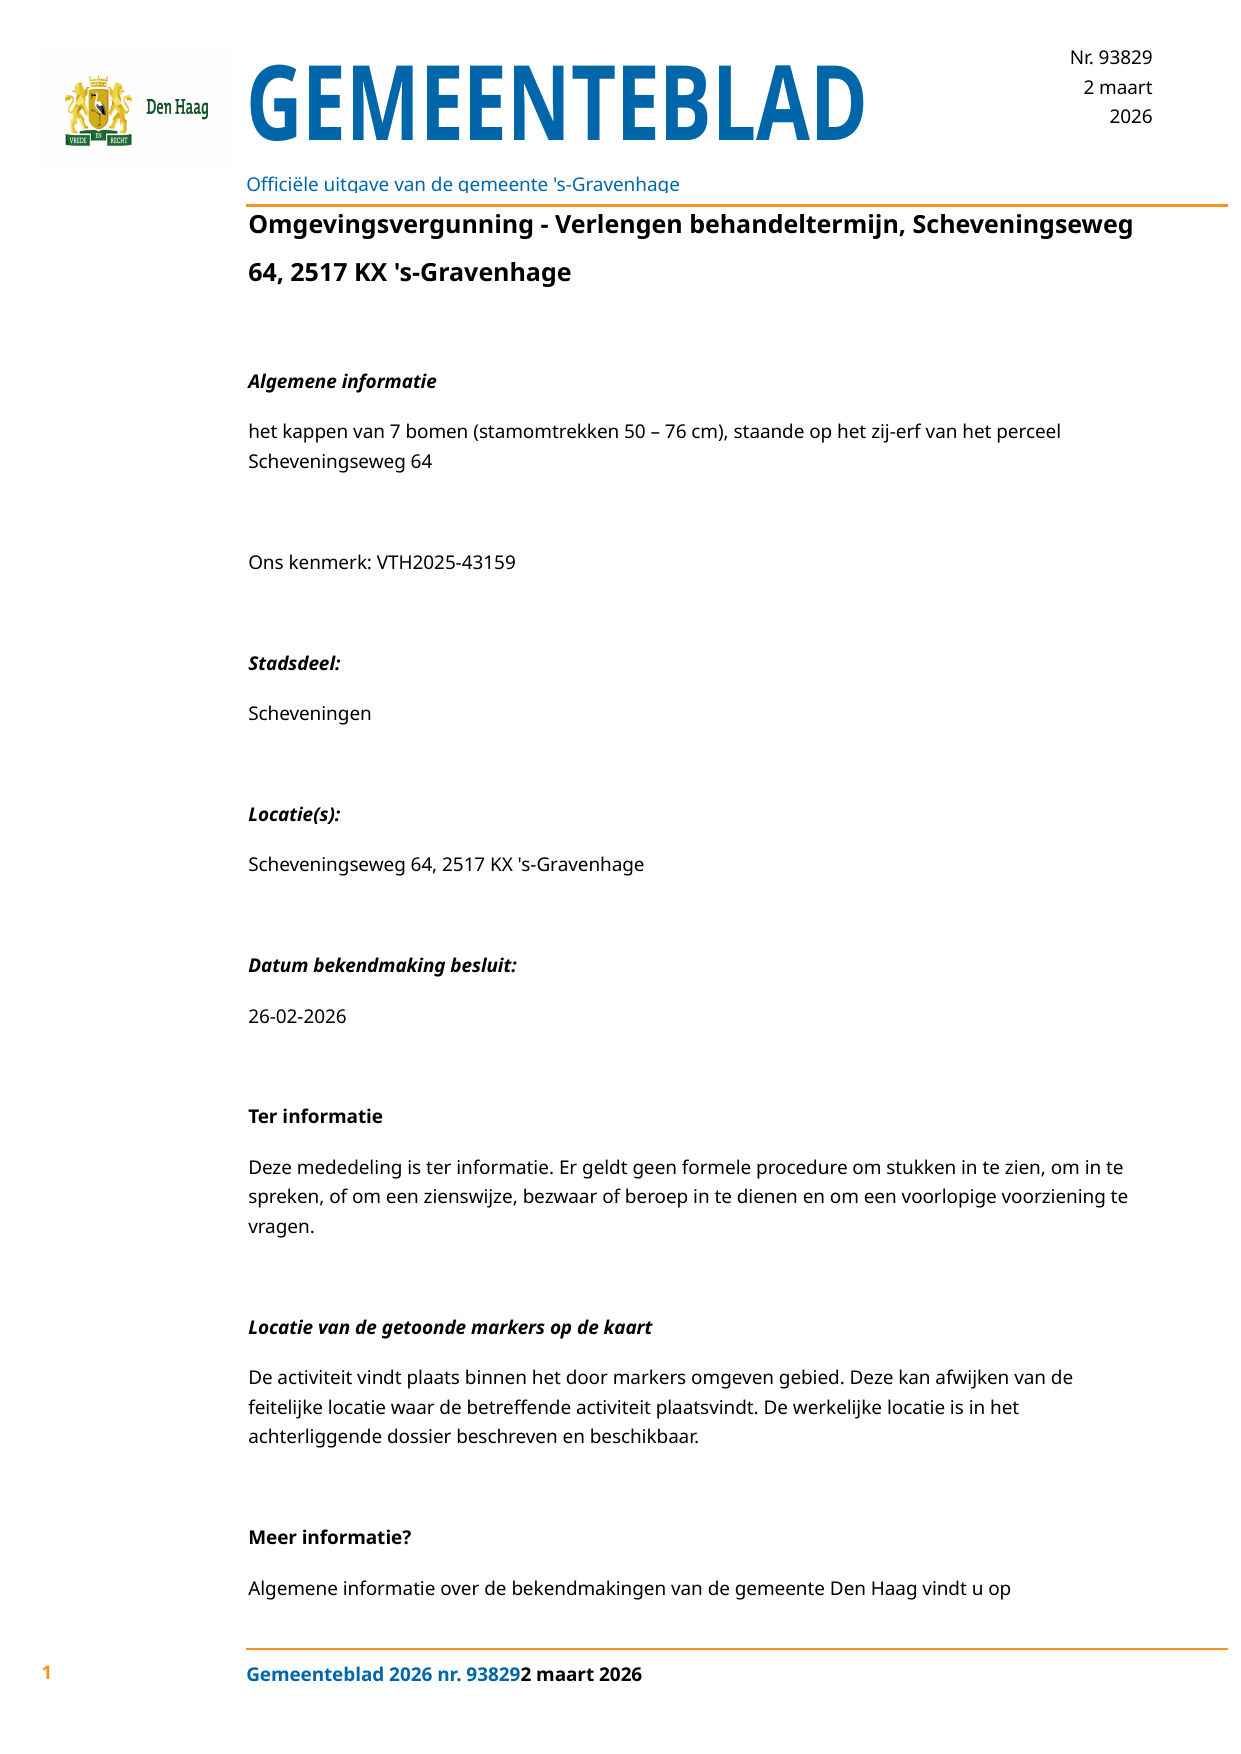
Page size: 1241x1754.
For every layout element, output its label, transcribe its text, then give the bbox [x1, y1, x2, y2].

picture [41, 47, 231, 172]
text Ons kenmerk: VTH2025-43159 [248, 549, 1152, 575]
text Locatie(s): [248, 801, 1152, 827]
text Scheveningen [248, 700, 1152, 726]
text Stadsdeel: [248, 650, 1152, 676]
text Scheveningseweg 64, 2517 KX 's-Gravenhage [248, 852, 1152, 877]
text De activiteit vindt plaats binnen het door markers omgeven gebied. Deze kan afwijken van de feitelijke locatie waar de betreffende activiteit plaatsvindt. De werkelijke locatie is in het achterliggende dossier beschreven en beschikbaar. [248, 1364, 1152, 1449]
text het kappen van 7 bomen (stamomtrekken 50 – 76 cm), staande op het zij-erf van het perceel Scheveningseweg 64 [248, 419, 1152, 474]
text Datum bekendmaking besluit: [248, 952, 1152, 978]
text Omgevingsvergunning - Verlengen behandeltermijn, Scheveningseweg 64, 2517 KX 's-Gravenhage [248, 207, 1152, 288]
text Algemene informatie [248, 368, 1152, 394]
text Ter informatie [248, 1104, 1152, 1129]
text Meer informatie? [248, 1524, 1152, 1550]
text Locatie van de getoonde markers op de kaart [248, 1314, 1152, 1340]
text Deze mededeling is ter informatie. Er geldt geen formele procedure om stukken in te zien, om in te spreken, of om een zienswijze, bezwaar of beroep in te dienen en om een voorlopige voorziening te vragen. [248, 1154, 1152, 1239]
text 26-02-2026 [248, 1003, 1152, 1029]
text Algemene informatie over de bekendmakingen van de gemeente Den Haag vindt u op [248, 1575, 1152, 1601]
